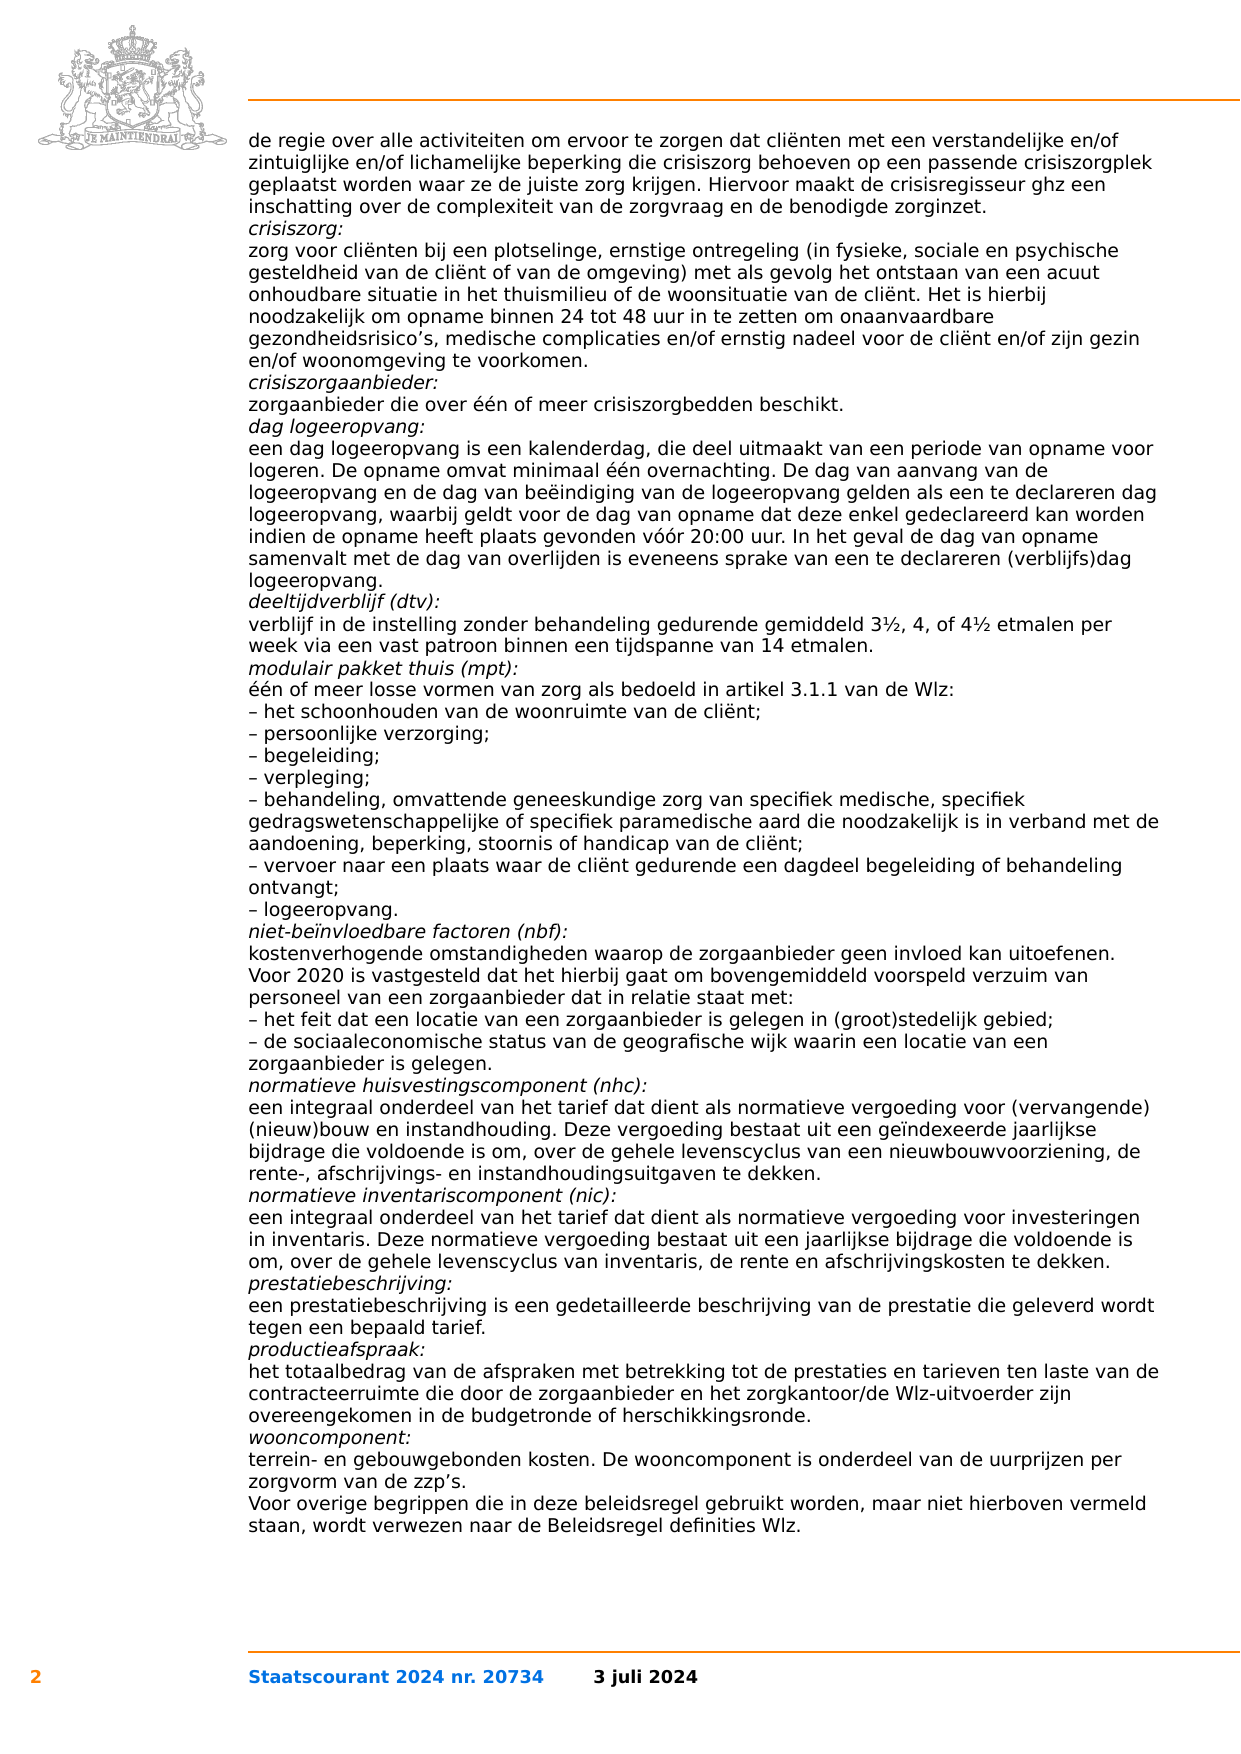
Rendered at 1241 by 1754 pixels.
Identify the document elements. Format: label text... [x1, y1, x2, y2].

text kostenverhogende omstandigheden waarop de zorgaanbieder geen invloed kan uitoefenen. Voor 2020 is vastgesteld dat het hierbij gaat om bovengemiddeld voorspeld verzuim van personeel van een zorgaanbieder dat in relatie staat met: [248, 943, 1163, 1009]
text normatieve inventariscomponent (nic): [248, 1185, 1163, 1207]
text dag logeeropvang: [248, 416, 1163, 438]
text crisiszorgaanbieder: [248, 372, 1163, 394]
text één of meer losse vormen van zorg als bedoeld in artikel 3.1.1 van de Wlz: [248, 679, 1163, 701]
text de regie over alle activiteiten om ervoor te zorgen dat cliënten met een verstandelijke en/of zintuiglijke en/of lichamelijke beperking die crisiszorg behoeven op een passende crisiszorgplek geplaatst worden waar ze de juiste zorg krijgen. Hiervoor maakt de crisisregisseur ghz een inschatting over de complexiteit van de zorgvraag en de benodigde zorginzet. [248, 130, 1163, 218]
text niet-beïnvloedbare factoren (nbf): [248, 921, 1163, 943]
text deeltijdverblijf (dtv): [248, 591, 1163, 613]
text crisiszorg: [248, 218, 1163, 240]
text Voor overige begrippen die in deze beleidsregel gebruikt worden, maar niet hierboven vermeld staan, wordt verwezen naar de Beleidsregel definities Wlz. [248, 1493, 1163, 1537]
text een integraal onderdeel van het tarief dat dient als normatieve vergoeding voor investeringen in inventaris. Deze normatieve vergoeding bestaat uit een jaarlijkse bijdrage die voldoende is om, over de gehele levenscyclus van inventaris, de rente en afschrijvingskosten te dekken. [248, 1207, 1163, 1273]
picture [38, 25, 227, 150]
text productieafspraak: [248, 1339, 1163, 1361]
text wooncomponent: [248, 1427, 1163, 1449]
text – de sociaaleconomische status van de geografische wijk waarin een locatie van een zorgaanbieder is gelegen. [248, 1031, 1163, 1075]
text een dag logeeropvang is een kalenderdag, die deel uitmaakt van een periode van opname voor logeren. De opname omvat minimaal één overnachting. De dag van aanvang van de logeeropvang en de dag van beëindiging van de logeeropvang gelden als een te declareren dag logeeropvang, waarbij geldt voor de dag van opname dat deze enkel gedeclareerd kan worden indien de opname heeft plaats gevonden vóór 20:00 uur. In het geval de dag van opname samenvalt met de dag van overlijden is eveneens sprake van een te declareren (verblijfs)dag logeeropvang. [248, 438, 1163, 591]
text – behandeling, omvattende geneeskundige zorg van specifiek medische, specifiek gedragswetenschappelijke of specifiek paramedische aard die noodzakelijk is in verband met de aandoening, beperking, stoornis of handicap van de cliënt; [248, 789, 1163, 855]
text – vervoer naar een plaats waar de cliënt gedurende een dagdeel begeleiding of behandeling ontvangt; [248, 855, 1163, 899]
text terrein- en gebouwgebonden kosten. De wooncomponent is onderdeel van de uurprijzen per zorgvorm van de zzp’s. [248, 1449, 1163, 1493]
text het totaalbedrag van de afspraken met betrekking tot de prestaties en tarieven ten laste van de contracteerruimte die door de zorgaanbieder en het zorgkantoor/de Wlz-uitvoerder zijn overeengekomen in de budgetronde of herschikkingsronde. [248, 1361, 1163, 1427]
text prestatiebeschrijving: [248, 1273, 1163, 1295]
text – het schoonhouden van de woonruimte van de cliënt; [248, 701, 1163, 723]
text verblijf in de instelling zonder behandeling gedurende gemiddeld 3½, 4, of 4½ etmalen per week via een vast patroon binnen een tijdspanne van 14 etmalen. [248, 613, 1163, 657]
text – logeeropvang. [248, 899, 1163, 921]
text – het feit dat een locatie van een zorgaanbieder is gelegen in (groot)stedelijk gebied; [248, 1009, 1163, 1031]
text modulair pakket thuis (mpt): [248, 657, 1163, 679]
text – verpleging; [248, 767, 1163, 789]
text een integraal onderdeel van het tarief dat dient als normatieve vergoeding voor (vervangende) (nieuw)bouw en instandhouding. Deze vergoeding bestaat uit een geïndexeerde jaarlijkse bijdrage die voldoende is om, over de gehele levenscyclus van een nieuwbouwvoorziening, de rente-, afschrijvings- en instandhoudingsuitgaven te dekken. [248, 1097, 1163, 1185]
text – persoonlijke verzorging; [248, 723, 1163, 745]
text zorgaanbieder die over één of meer crisiszorgbedden beschikt. [248, 394, 1163, 416]
text zorg voor cliënten bij een plotselinge, ernstige ontregeling (in fysieke, sociale en psychische gesteldheid van de cliënt of van de omgeving) met als gevolg het ontstaan van een acuut onhoudbare situatie in het thuismilieu of de woonsituatie van de cliënt. Het is hierbij noodzakelijk om opname binnen 24 tot 48 uur in te zetten om onaanvaardbare gezondheidsrisico’s, medische complicaties en/of ernstig nadeel voor de cliënt en/of zijn gezin en/of woonomgeving te voorkomen. [248, 240, 1163, 372]
text normatieve huisvestingscomponent (nhc): [248, 1075, 1163, 1097]
text – begeleiding; [248, 745, 1163, 767]
text een prestatiebeschrijving is een gedetailleerde beschrijving van de prestatie die geleverd wordt tegen een bepaald tarief. [248, 1295, 1163, 1339]
